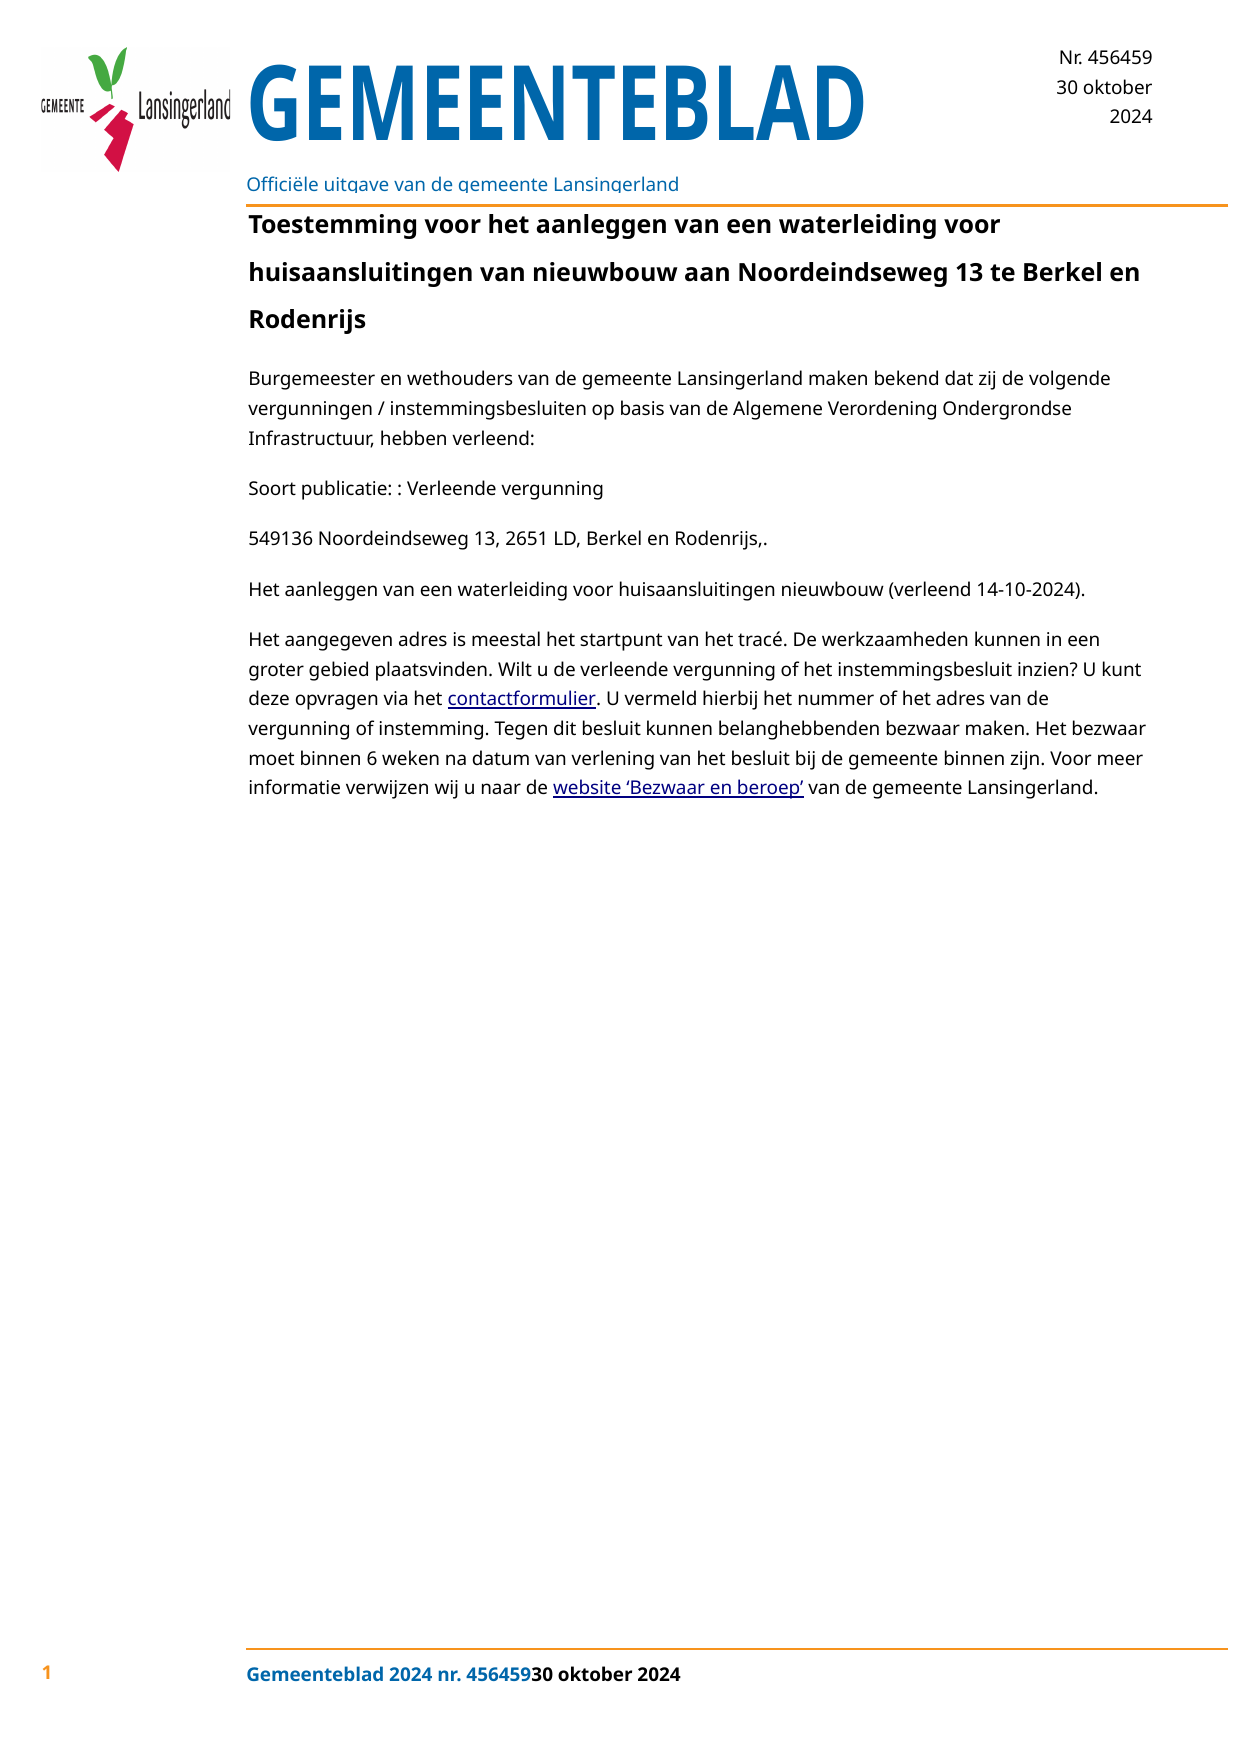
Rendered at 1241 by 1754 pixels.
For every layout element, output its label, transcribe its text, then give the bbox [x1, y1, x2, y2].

text Soort publicatie: : Verleende vergunning [248, 475, 1152, 501]
text Het aanleggen van een waterleiding voor huisaansluitingen nieuwbouw (verleend 14-10-2024). [248, 576, 1152, 602]
text Het aangegeven adres is meestal het startpunt van het tracé. De werkzaamheden kunnen in een groter gebied plaatsvinden. Wilt u de verleende vergunning of het instemmingsbesluit inzien? U kunt deze opvragen via het contactformulier. U vermeld hierbij het nummer of het adres van de vergunning of instemming. Tegen dit besluit kunnen belanghebbenden bezwaar maken. Het bezwaar moet binnen 6 weken na datum van verlening van het besluit bij de gemeente binnen zijn. Voor meer informatie verwijzen wij u naar de website ‘Bezwaar en beroep’ van de gemeente Lansingerland. [248, 626, 1152, 800]
text Burgemeester en wethouders van de gemeente Lansingerland maken bekend dat zij de volgende vergunningen / instemmingsbesluiten op basis van de Algemene Verordening Ondergrondse Infrastructuur, hebben verleend: [248, 366, 1152, 450]
text Toestemming voor het aanleggen van een waterleiding voor huisaansluitingen van nieuwbouw aan Noordeindseweg 13 te Berkel en Rodenrijs [248, 207, 1152, 336]
text 549136 Noordeindseweg 13, 2651 LD, Berkel en Rodenrijs,. [248, 526, 1152, 551]
picture [41, 47, 231, 172]
